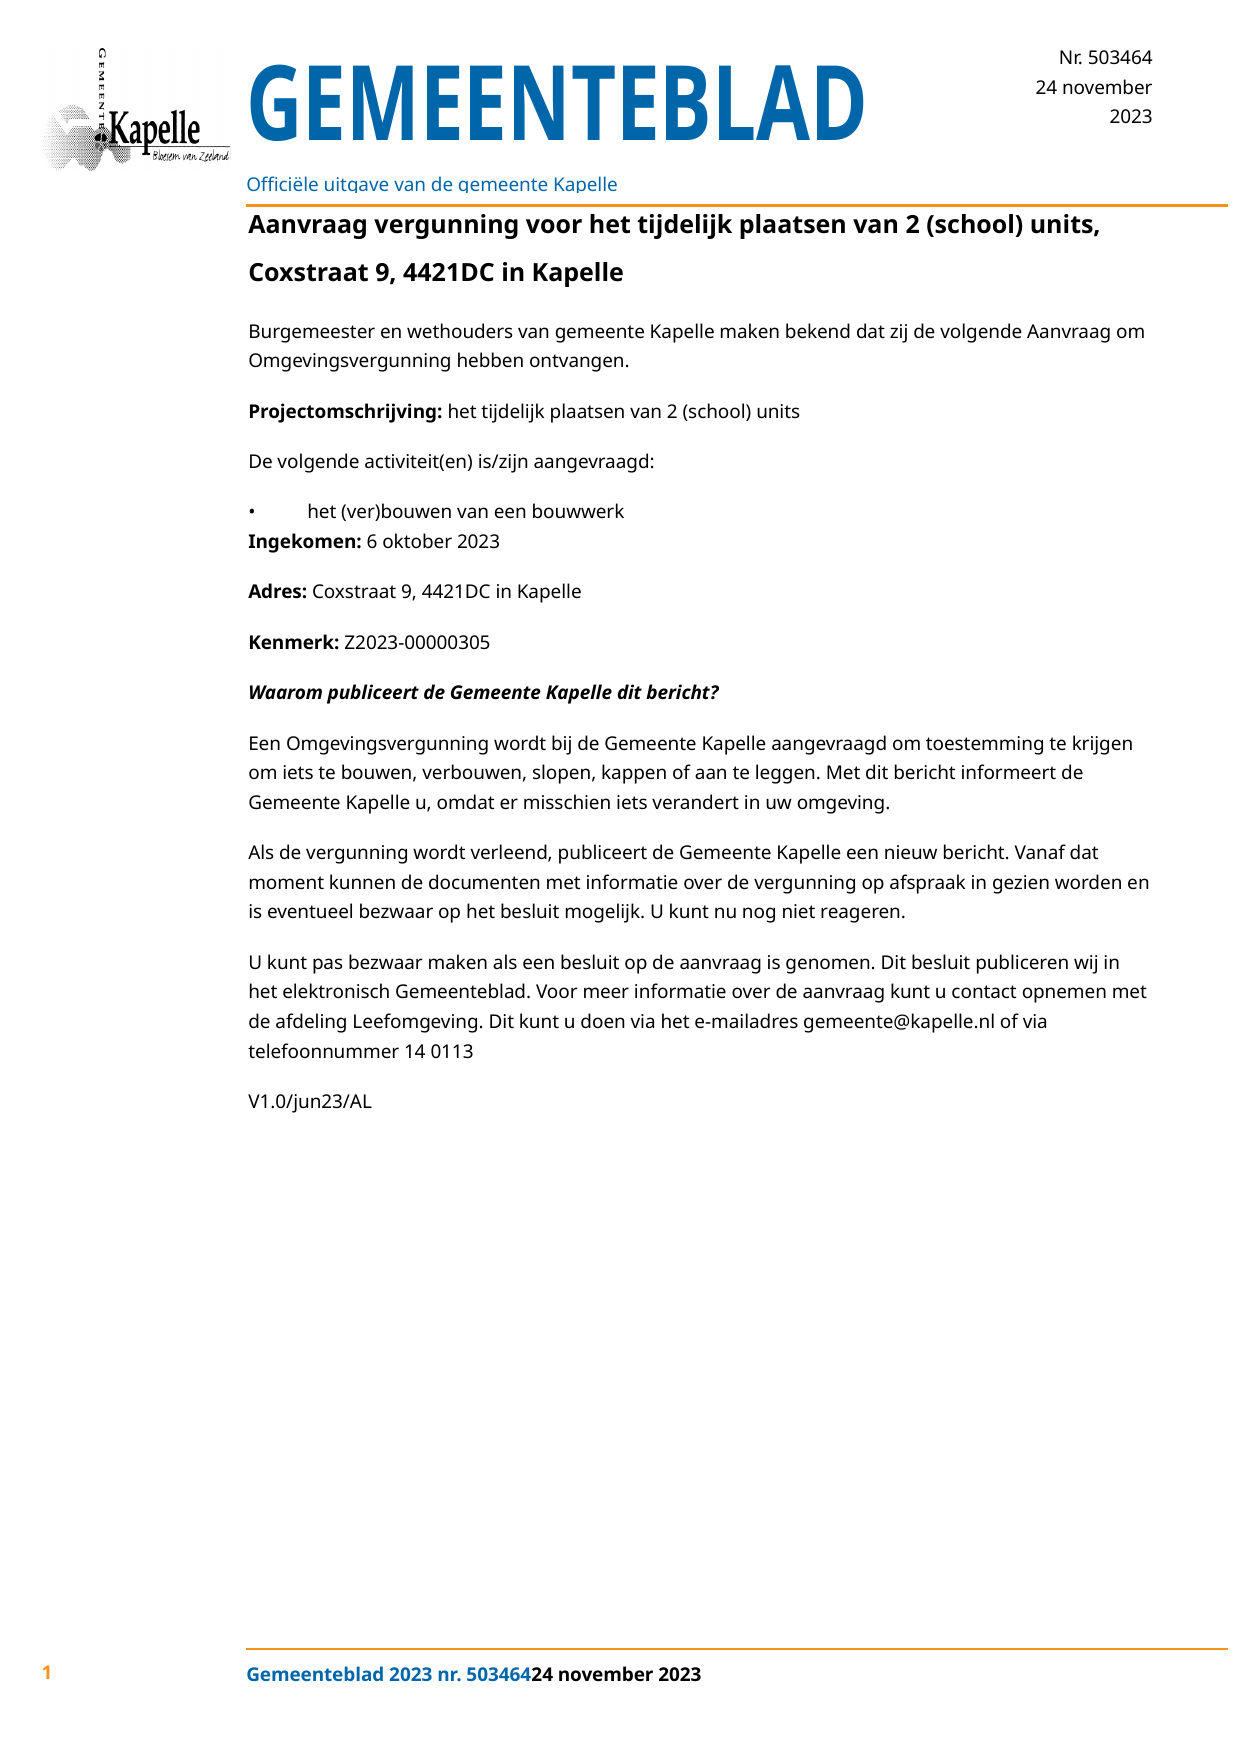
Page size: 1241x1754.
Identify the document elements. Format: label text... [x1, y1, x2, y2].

text U kunt pas bezwaar maken als een besluit op de aanvraag is genomen. Dit besluit publiceren wij in het elektronisch Gemeenteblad. Voor meer informatie over de aanvraag kunt u contact opnemen met de afdeling Leefomgeving. Dit kunt u doen via het e-mailadres gemeente@kapelle.nl of via telefoonnummer 14 0113 [248, 949, 1152, 1064]
text Ingekomen: 6 oktober 2023 [248, 528, 1152, 554]
picture [41, 47, 231, 172]
text Kenmerk: Z2023-00000305 [248, 629, 1152, 655]
text Projectomschrijving: het tijdelijk plaatsen van 2 (school) units [248, 398, 1152, 424]
text Waarom publiceert de Gemeente Kapelle dit bericht? [248, 679, 1152, 705]
text Als de vergunning wordt verleend, publiceert de Gemeente Kapelle een nieuw bericht. Vanaf dat moment kunnen de documenten met informatie over de vergunning op afspraak in gezien worden en is eventueel bezwaar op het besluit mogelijk. U kunt nu nog niet reageren. [248, 839, 1152, 924]
text Adres: Coxstraat 9, 4421DC in Kapelle [248, 579, 1152, 604]
list het (ver)bouwen van een bouwwerk [248, 499, 1152, 524]
text Aanvraag vergunning voor het tijdelijk plaatsen van 2 (school) units, Coxstraat 9, 4421DC in Kapelle [248, 207, 1152, 288]
text Een Omgevingsvergunning wordt bij de Gemeente Kapelle aangevraagd om toestemming te krijgen om iets te bouwen, verbouwen, slopen, kappen of aan te leggen. Met dit bericht informeert de Gemeente Kapelle u, omdat er misschien iets verandert in uw omgeving. [248, 730, 1152, 815]
text Burgemeester en wethouders van gemeente Kapelle maken bekend dat zij de volgende Aanvraag om Omgevingsvergunning hebben ontvangen. [248, 318, 1152, 373]
text V1.0/jun23/AL [248, 1088, 1152, 1114]
text De volgende activiteit(en) is/zijn aangevraagd: [248, 448, 1152, 474]
